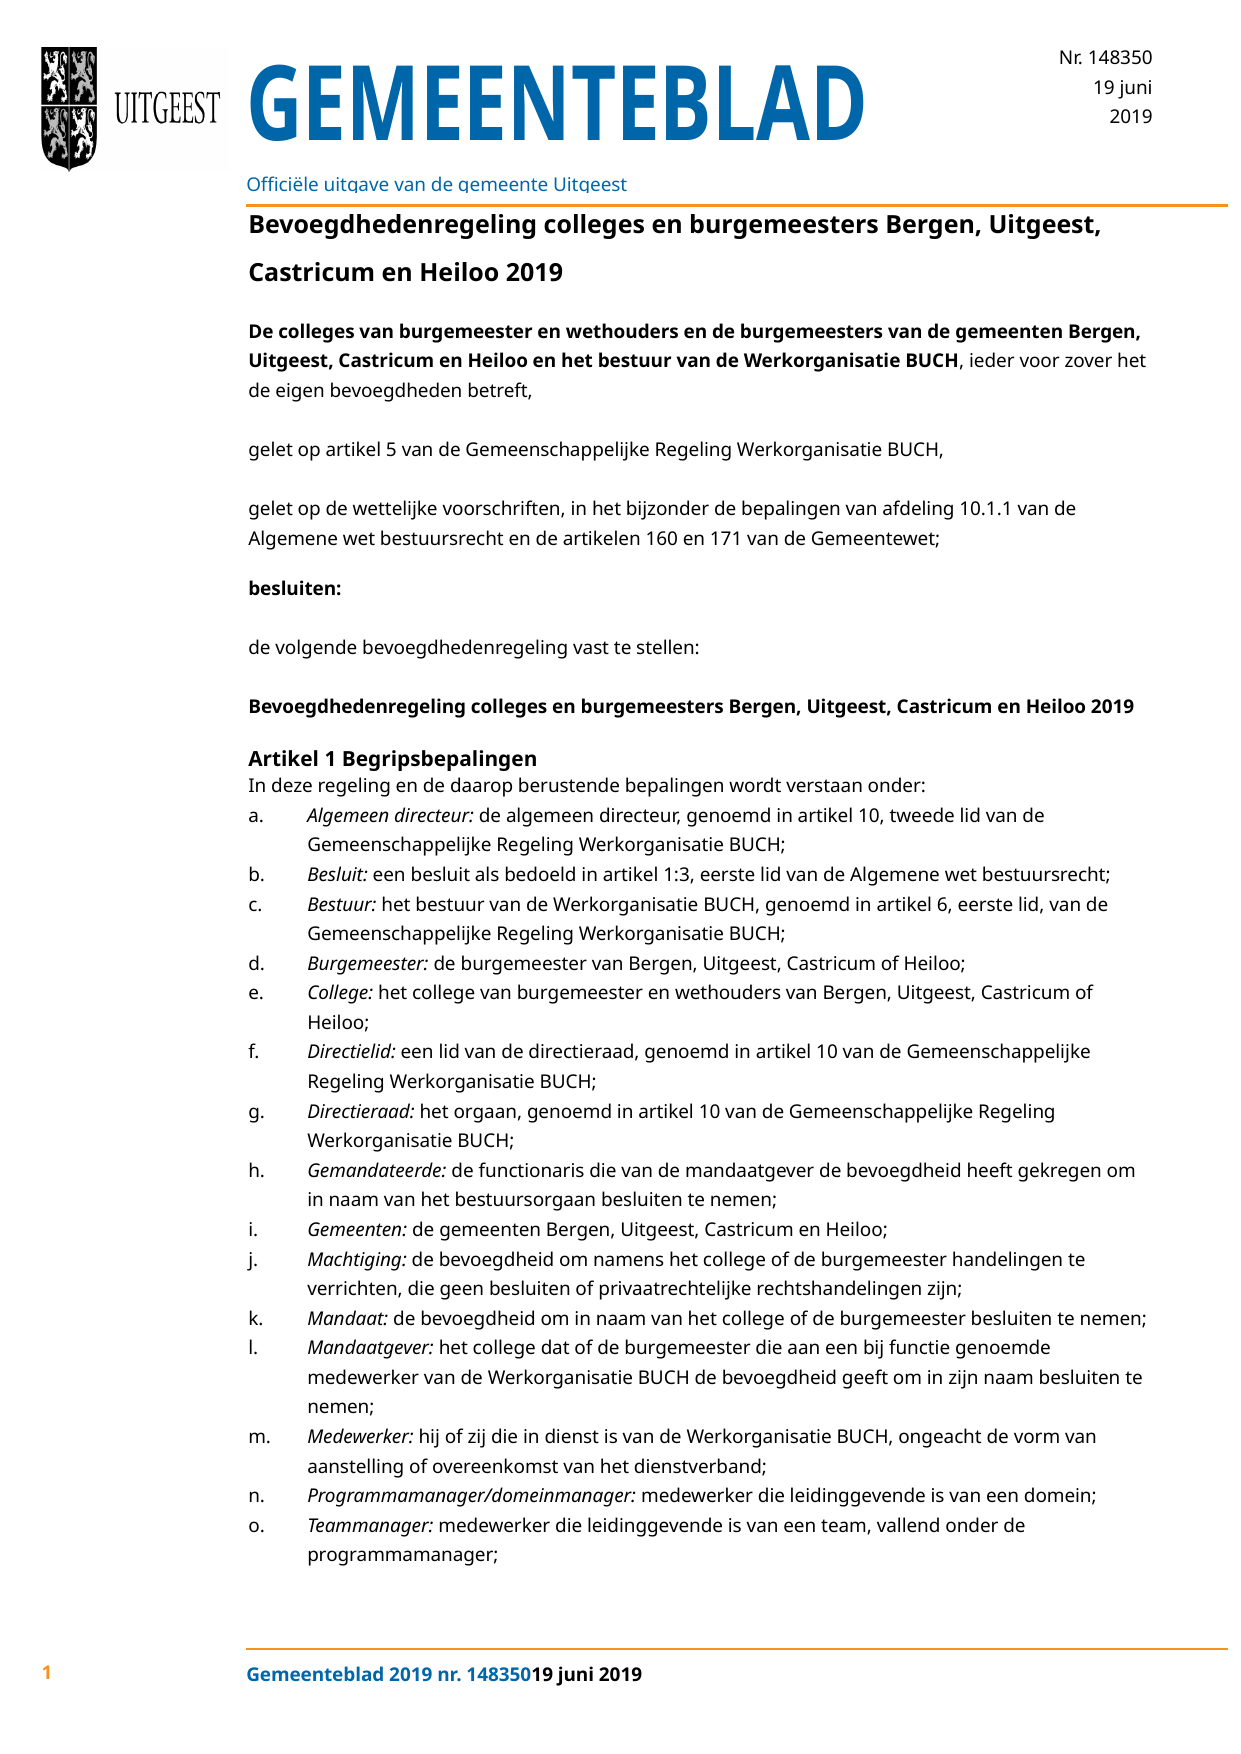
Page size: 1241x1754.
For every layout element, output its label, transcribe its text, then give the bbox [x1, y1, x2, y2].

list Mandaatgever: het college dat of de burgemeester die aan een bij functie genoemde medewerker van de Werkorganisatie BUCH de bevoegdheid geeft om in zijn naam besluiten te nemen; [248, 1334, 1152, 1419]
list Mandaat: de bevoegdheid om in naam van het college of de burgemeester besluiten te nemen; [248, 1305, 1152, 1331]
text Artikel 1 Begripsbepalingen [248, 744, 1152, 772]
text Bevoegdhedenregeling colleges en burgemeesters Bergen, Uitgeest, Castricum en Heiloo 2019 [248, 207, 1152, 288]
list Machtiging: de bevoegdheid om namens het college of de burgemeester handelingen te verrichten, die geen besluiten of privaatrechtelijke rechtshandelingen zijn; [248, 1246, 1152, 1301]
list Teammanager: medewerker die leidinggevende is van een team, vallend onder de programmamanager; [248, 1512, 1152, 1567]
list Programmamanager/domeinmanager: medewerker die leidinggevende is van een domein; [248, 1482, 1152, 1508]
picture [41, 47, 231, 172]
list Directieraad: het orgaan, genoemd in artikel 10 van de Gemeenschappelijke Regeling Werkorganisatie BUCH; [248, 1098, 1152, 1153]
list Gemandateerde: de functionaris die van de mandaatgever de bevoegdheid heeft gekregen om in naam van het bestuursorgaan besluiten te nemen; [248, 1157, 1152, 1212]
text de volgende bevoegdhedenregeling vast te stellen: [248, 634, 1152, 660]
list Gemeenten: de gemeenten Bergen, Uitgeest, Castricum en Heiloo; [248, 1216, 1152, 1242]
text besluiten: [248, 575, 1152, 601]
list Directielid: een lid van de directieraad, genoemd in artikel 10 van de Gemeenschappelijke Regeling Werkorganisatie BUCH; [248, 1039, 1152, 1094]
list Medewerker: hij of zij die in dienst is van de Werkorganisatie BUCH, ongeacht de vorm van aanstelling of overeenkomst van het dienstverband; [248, 1423, 1152, 1479]
text Bevoegdhedenregeling colleges en burgemeesters Bergen, Uitgeest, Castricum en Heiloo 2019 [248, 694, 1152, 719]
text In deze regeling en de daarop berustende bepalingen wordt verstaan onder: [248, 772, 1152, 798]
list Besluit: een besluit als bedoeld in artikel 1:3, eerste lid van de Algemene wet bestuursrecht; [248, 861, 1152, 887]
list Burgemeester: de burgemeester van Bergen, Uitgeest, Castricum of Heiloo; [248, 950, 1152, 976]
text gelet op de wettelijke voorschriften, in het bijzonder de bepalingen van afdeling 10.1.1 van de Algemene wet bestuursrecht en de artikelen 160 en 171 van de Gemeentewet; [248, 495, 1152, 551]
list College: het college van burgemeester en wethouders van Bergen, Uitgeest, Castricum of Heiloo; [248, 979, 1152, 1035]
text De colleges van burgemeester en wethouders en de burgemeesters van de gemeenten Bergen, Uitgeest, Castricum en Heiloo en het bestuur van de Werkorganisatie BUCH, ieder voor zover het de eigen bevoegdheden betreft, [248, 318, 1152, 403]
list Bestuur: het bestuur van de Werkorganisatie BUCH, genoemd in artikel 6, eerste lid, van de Gemeenschappelijke Regeling Werkorganisatie BUCH; [248, 891, 1152, 946]
text gelet op artikel 5 van de Gemeenschappelijke Regeling Werkorganisatie BUCH, [248, 436, 1152, 462]
list Algemeen directeur: de algemeen directeur, genoemd in artikel 10, tweede lid van de Gemeenschappelijke Regeling Werkorganisatie BUCH; [248, 802, 1152, 857]
